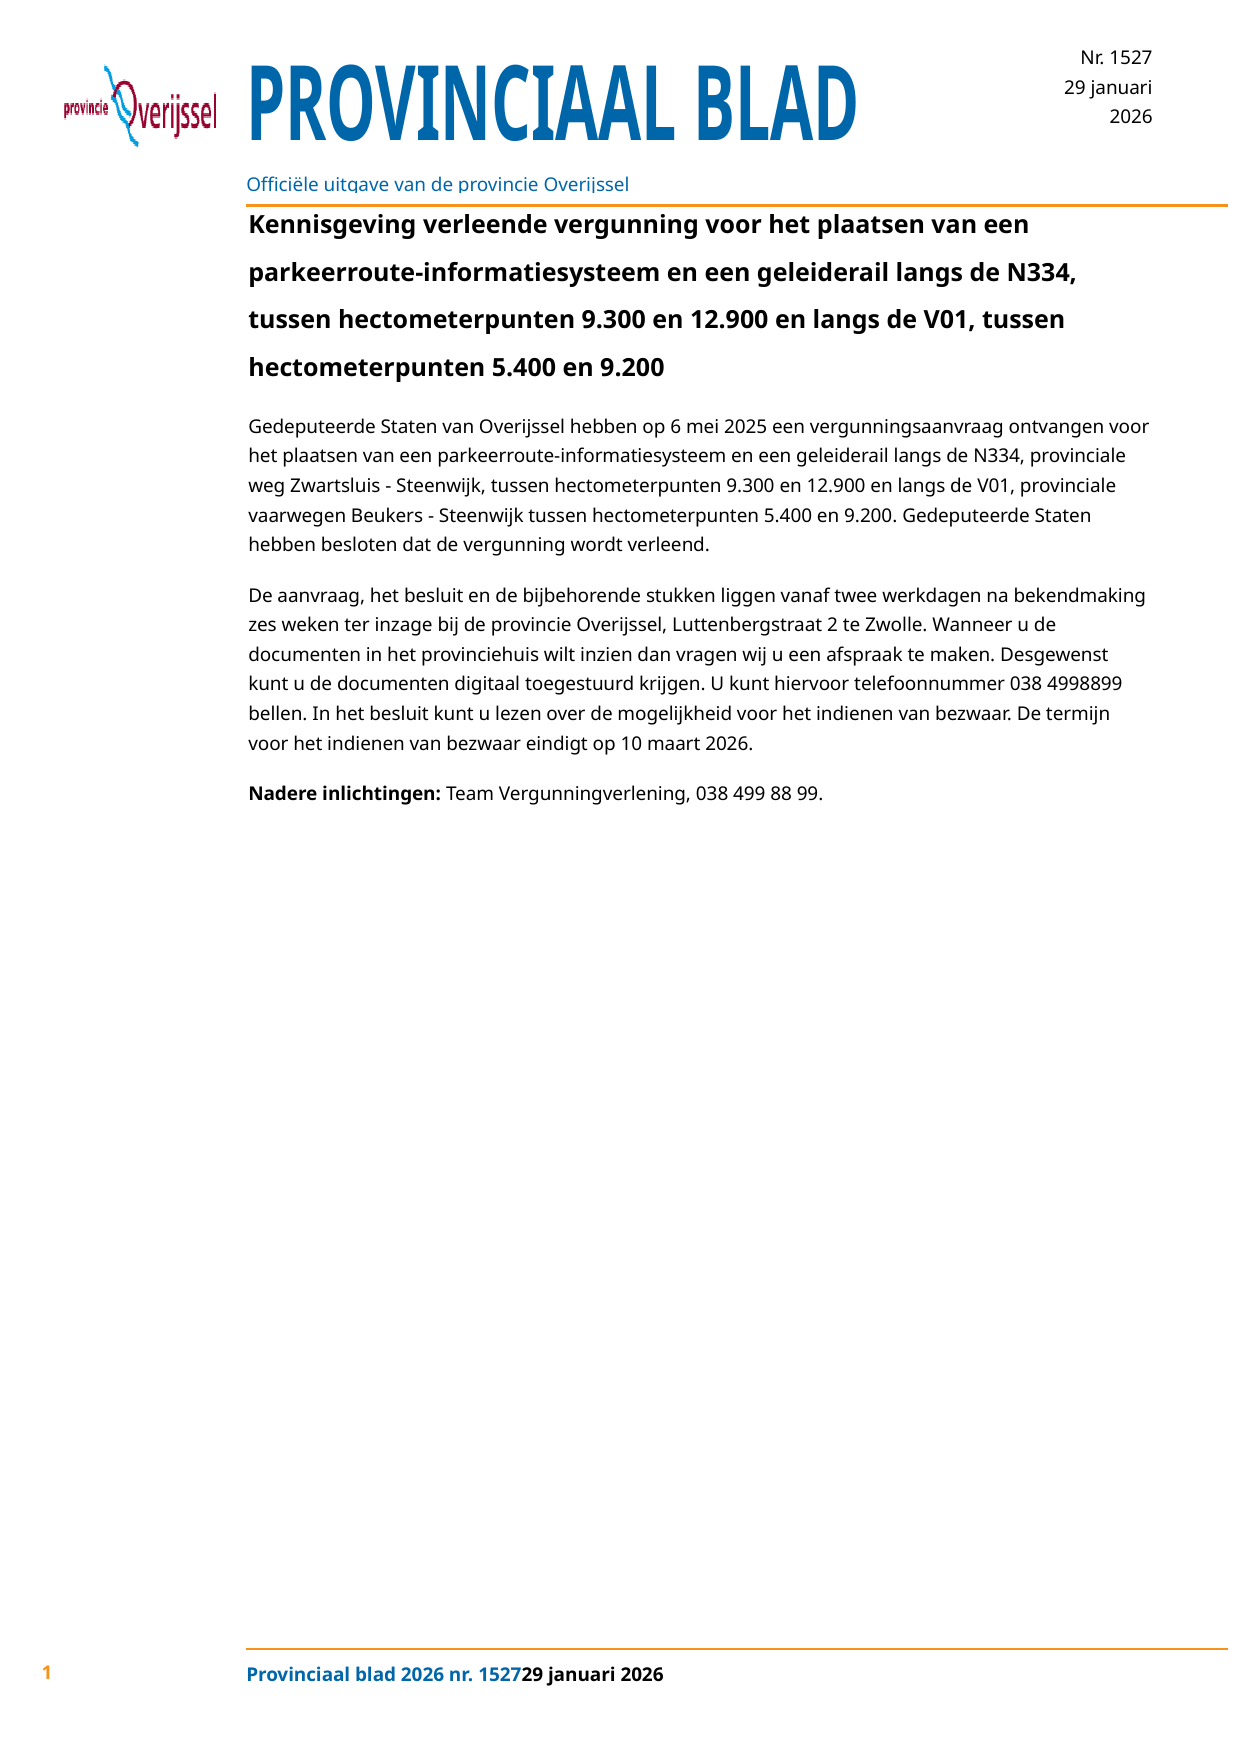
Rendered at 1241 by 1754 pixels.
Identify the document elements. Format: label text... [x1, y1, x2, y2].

text Kennisgeving verleende vergunning voor het plaatsen van een parkeerroute-informatiesysteem en een geleiderail langs de N334, tussen hectometerpunten 9.300 en 12.900 en langs de V01, tussen hectometerpunten 5.400 en 9.200 [248, 207, 1152, 384]
picture [41, 47, 231, 172]
text Nadere inlichtingen: Team Vergunningverlening, 038 499 88 99. [248, 780, 1152, 806]
text Gedeputeerde Staten van Overijssel hebben op 6 mei 2025 een vergunningsaanvraag ontvangen voor het plaatsen van een parkeerroute-informatiesysteem en een geleiderail langs de N334, provinciale weg Zwartsluis - Steenwijk, tussen hectometerpunten 9.300 en 12.900 en langs de V01, provinciale vaarwegen Beukers - Steenwijk tussen hectometerpunten 5.400 en 9.200. Gedeputeerde Staten hebben besloten dat de vergunning wordt verleend. [248, 413, 1152, 557]
text De aanvraag, het besluit en de bijbehorende stukken liggen vanaf twee werkdagen na bekendmaking zes weken ter inzage bij de provincie Overijssel, Luttenbergstraat 2 te Zwolle. Wanneer u de documenten in het provinciehuis wilt inzien dan vragen wij u een afspraak te maken. Desgewenst kunt u de documenten digitaal toegestuurd krijgen. U kunt hiervoor telefoonnummer 038 4998899 bellen. In het besluit kunt u lezen over de mogelijkheid voor het indienen van bezwaar. De termijn voor het indienen van bezwaar eindigt op 10 maart 2026. [248, 582, 1152, 756]
